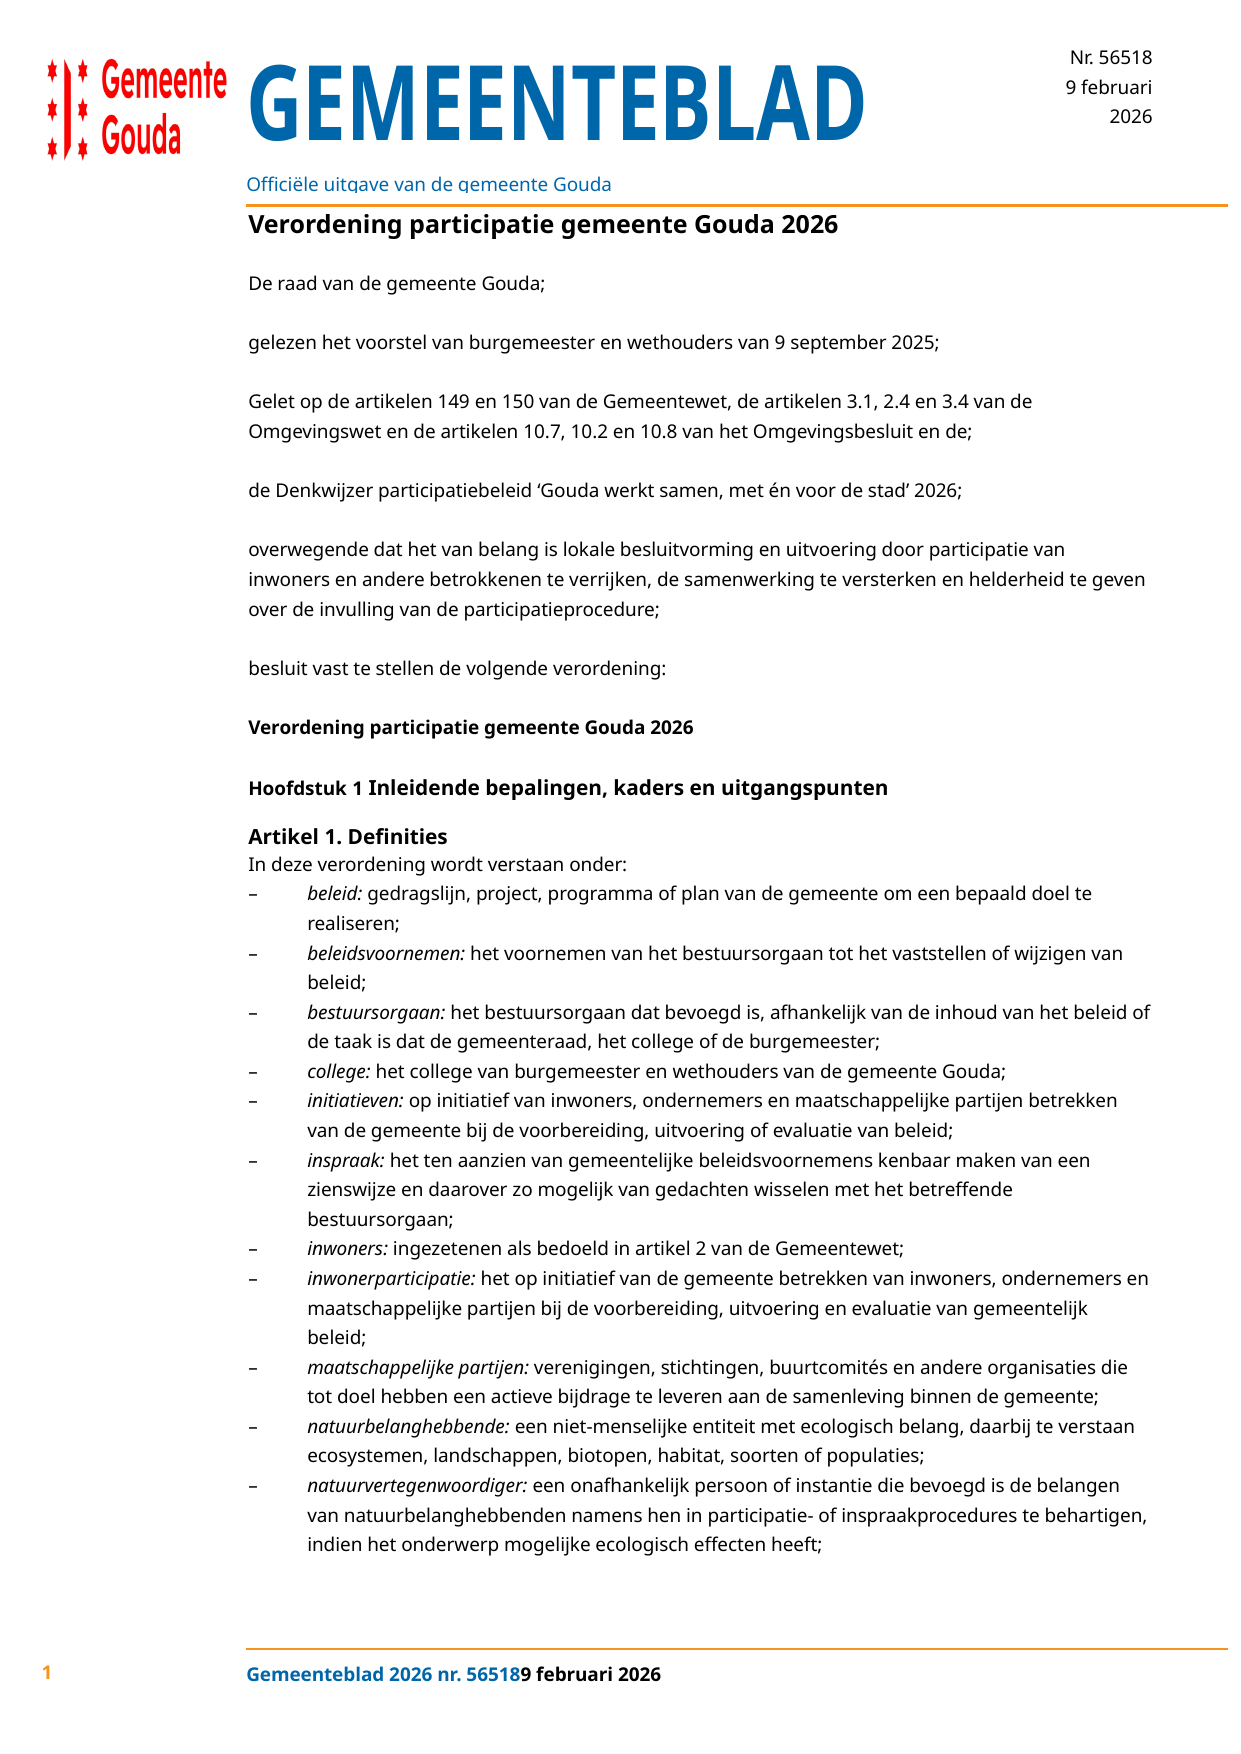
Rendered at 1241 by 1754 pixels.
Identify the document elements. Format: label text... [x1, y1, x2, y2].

list natuurbelanghebbende: een niet-menselijke entiteit met ecologisch belang, daarbij te verstaan ecosystemen, landschappen, biotopen, habitat, soorten of populaties; [248, 1413, 1152, 1468]
text Verordening participatie gemeente Gouda 2026 [248, 714, 1152, 740]
list natuurvertegenwoordiger: een onafhankelijk persoon of instantie die bevoegd is de belangen van natuurbelanghebbenden namens hen in participatie- of inspraakprocedures te behartigen, indien het onderwerp mogelijke ecologisch effecten heeft; [248, 1472, 1152, 1557]
text Hoofdstuk 1 Inleidende bepalingen, kaders en uitgangspunten [248, 773, 1152, 802]
text overwegende dat het van belang is lokale besluitvorming en uitvoering door participatie van inwoners en andere betrokkenen te verrijken, de samenwerking te versterken en helderheid te geven over de invulling van de participatieprocedure; [248, 537, 1152, 621]
text Artikel 1. Definities [248, 822, 1152, 851]
list inwonerparticipatie: het op initiatief van de gemeente betrekken van inwoners, ondernemers en maatschappelijke partijen bij de voorbereiding, uitvoering en evaluatie van gemeentelijk beleid; [248, 1265, 1152, 1350]
text gelezen het voorstel van burgemeester en wethouders van 9 september 2025; [248, 329, 1152, 355]
list inspraak: het ten aanzien van gemeentelijke beleidsvoornemens kenbaar maken van een zienswijze en daarover zo mogelijk van gedachten wisselen met het betreffende bestuursorgaan; [248, 1147, 1152, 1232]
list beleid: gedragslijn, project, programma of plan van de gemeente om een bepaald doel te realiseren; [248, 881, 1152, 936]
text In deze verordening wordt verstaan onder: [248, 851, 1152, 877]
text Verordening participatie gemeente Gouda 2026 [248, 207, 1152, 241]
list inwoners: ingezetenen als bedoeld in artikel 2 van de Gemeentewet; [248, 1236, 1152, 1261]
list beleidsvoornemen: het voornemen van het bestuursorgaan tot het vaststellen of wijzigen van beleid; [248, 940, 1152, 995]
list initiatieven: op initiatief van inwoners, ondernemers en maatschappelijke partijen betrekken van de gemeente bij de voorbereiding, uitvoering of evaluatie van beleid; [248, 1088, 1152, 1143]
list bestuursorgaan: het bestuursorgaan dat bevoegd is, afhankelijk van de inhoud van het beleid of de taak is dat de gemeenteraad, het college of de burgemeester; [248, 999, 1152, 1054]
picture [41, 47, 231, 172]
list college: het college van burgemeester en wethouders van de gemeente Gouda; [248, 1058, 1152, 1084]
text De raad van de gemeente Gouda; [248, 270, 1152, 296]
text besluit vast te stellen de volgende verordening: [248, 655, 1152, 681]
text Gelet op de artikelen 149 en 150 van de Gemeentewet, de artikelen 3.1, 2.4 en 3.4 van de Omgevingswet en de artikelen 10.7, 10.2 en 10.8 van het Omgevingsbesluit en de; [248, 389, 1152, 444]
text de Denkwijzer participatiebeleid ‘Gouda werkt samen, met én voor de stad’ 2026; [248, 477, 1152, 503]
list maatschappelijke partijen: verenigingen, stichtingen, buurtcomités en andere organisaties die tot doel hebben een actieve bijdrage te leveren aan de samenleving binnen de gemeente; [248, 1354, 1152, 1409]
